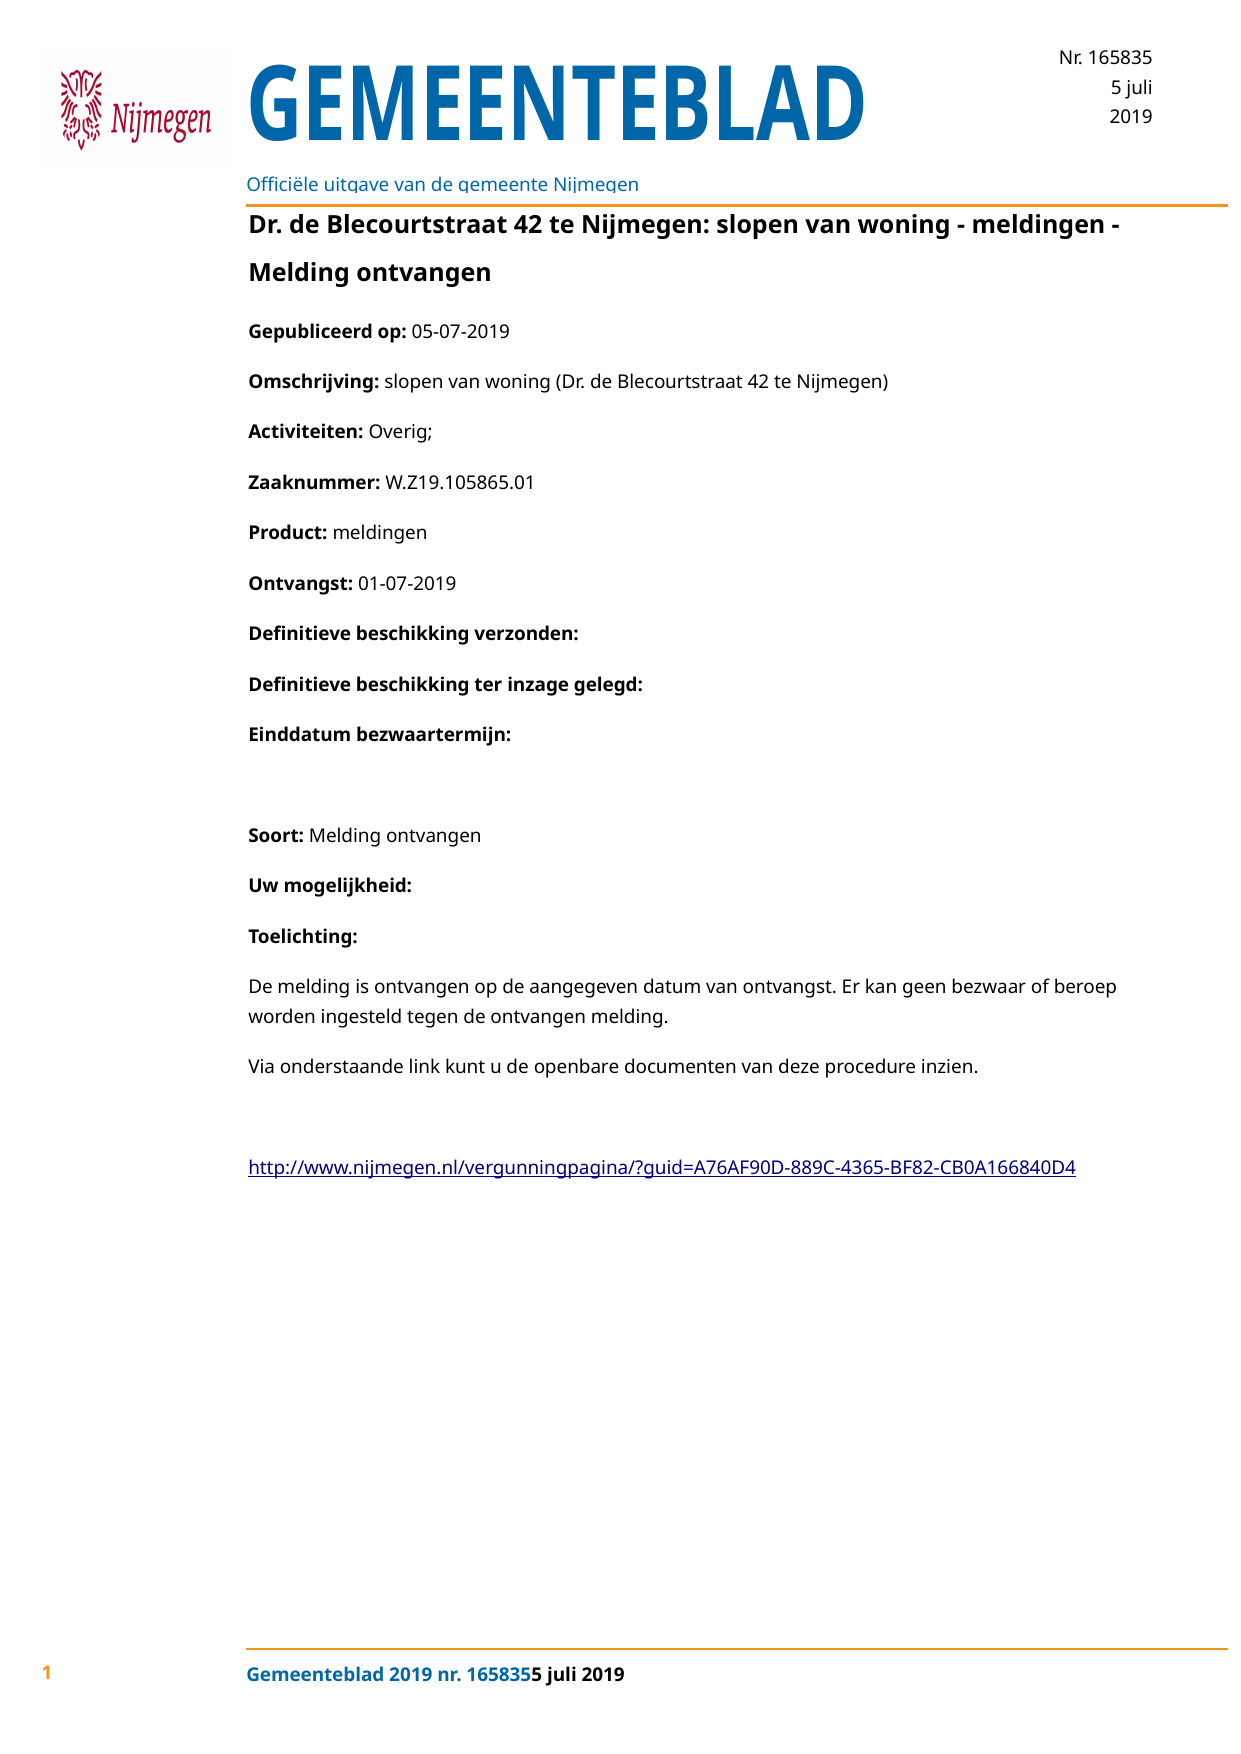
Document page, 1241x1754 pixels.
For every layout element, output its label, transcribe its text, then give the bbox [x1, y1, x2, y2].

text De melding is ontvangen op de aangegeven datum van ontvangst. Er kan geen bezwaar of beroep worden ingesteld tegen de ontvangen melding. [248, 973, 1152, 1029]
text Omschrijving: slopen van woning (Dr. de Blecourtstraat 42 te Nijmegen) [248, 368, 1152, 394]
text Zaaknummer: W.Z19.105865.01 [248, 469, 1152, 495]
text Product: meldingen [248, 519, 1152, 545]
text Via onderstaande link kunt u de openbare documenten van deze procedure inzien. [248, 1053, 1152, 1079]
picture [41, 47, 231, 172]
text Ontvangst: 01-07-2019 [248, 570, 1152, 596]
text Definitieve beschikking ter inzage gelegd: [248, 671, 1152, 697]
text Einddatum bezwaartermijn: [248, 721, 1152, 747]
text Soort: Melding ontvangen [248, 822, 1152, 848]
text Uw mogelijkheid: [248, 872, 1152, 898]
text Toelichting: [248, 923, 1152, 949]
text Definitieve beschikking verzonden: [248, 620, 1152, 646]
text Activiteiten: Overig; [248, 419, 1152, 444]
text Dr. de Blecourtstraat 42 te Nijmegen: slopen van woning - meldingen - Melding ontvangen [248, 207, 1152, 288]
text Gepubliceerd op: 05-07-2019 [248, 318, 1152, 344]
text http://www.nijmegen.nl/vergunningpagina/?guid=A76AF90D-889C-4365-BF82-CB0A166840D4 [248, 1154, 1152, 1180]
